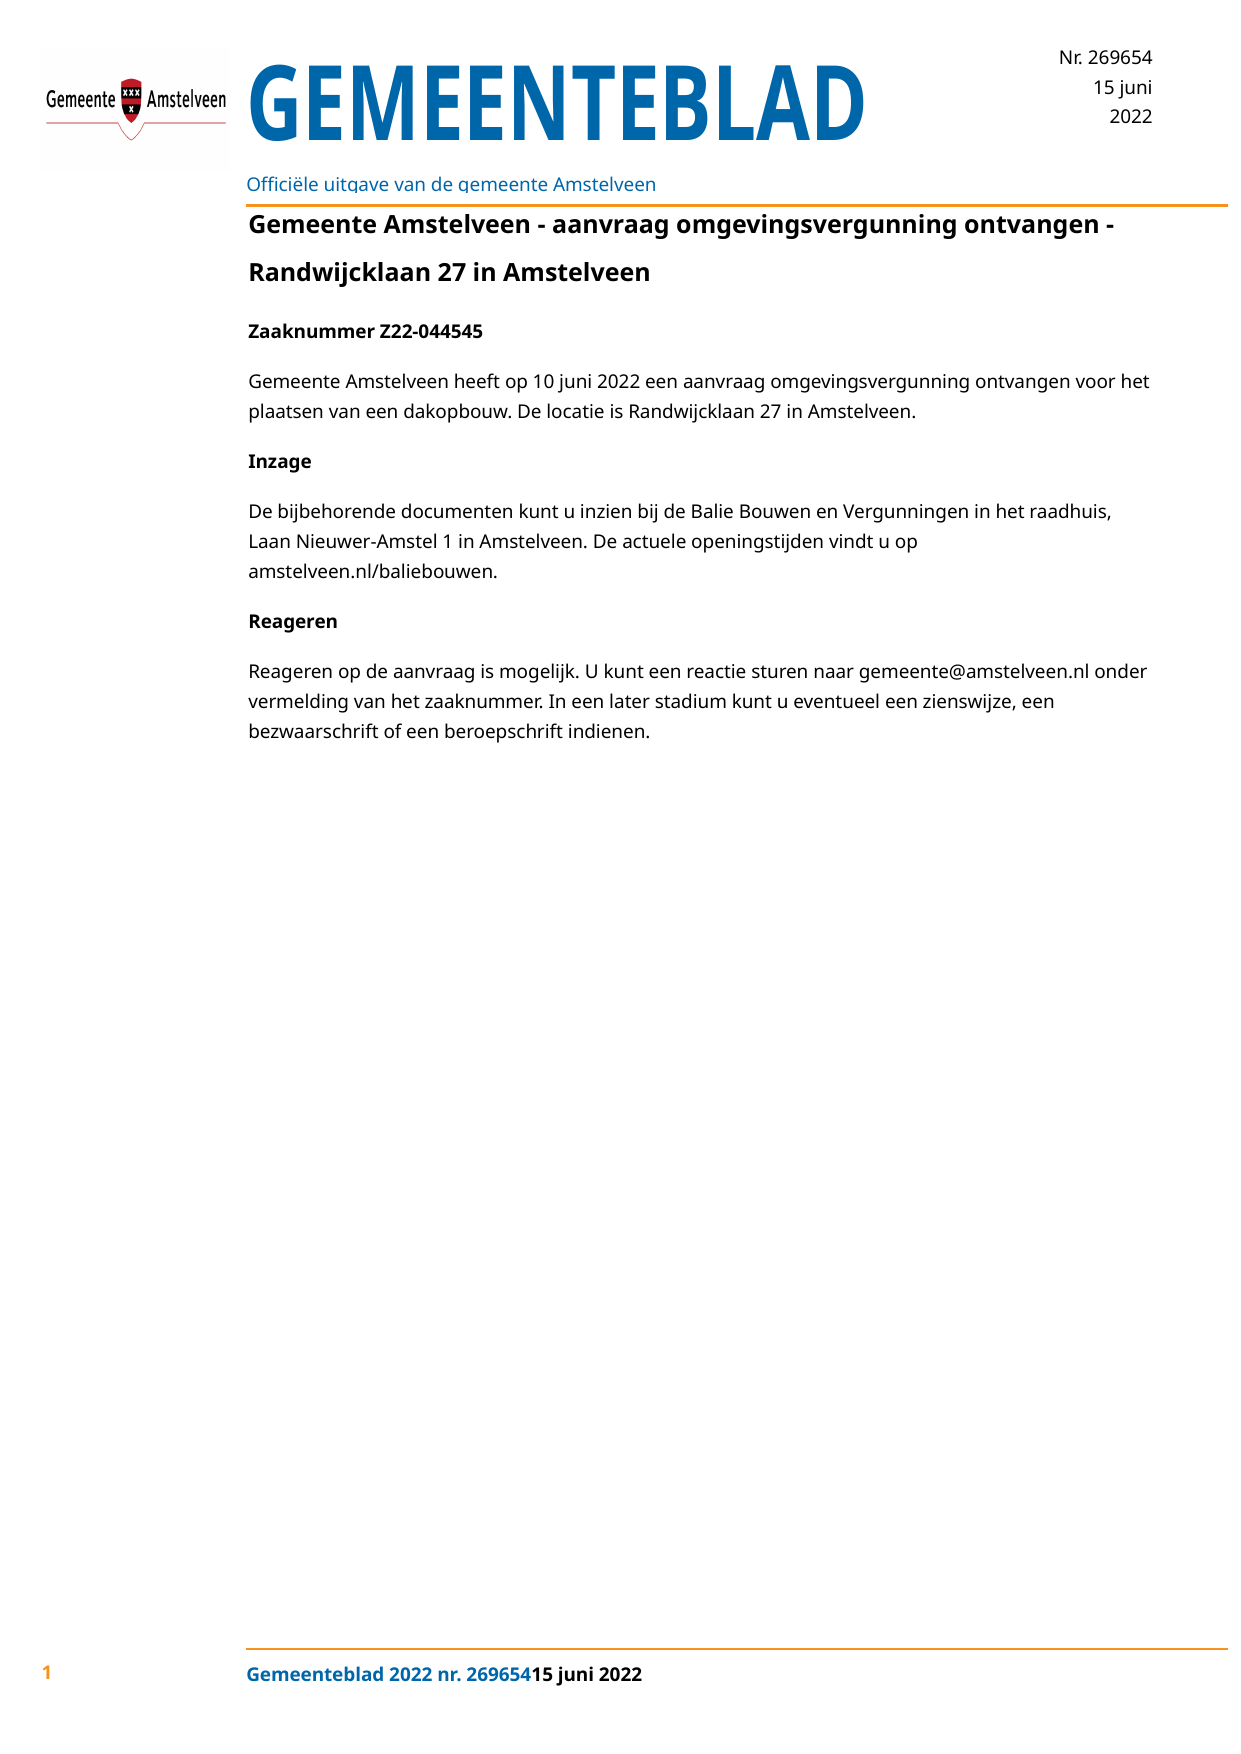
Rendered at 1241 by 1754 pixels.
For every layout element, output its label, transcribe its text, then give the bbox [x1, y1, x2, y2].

text Inzage [248, 448, 1152, 474]
text De bijbehorende documenten kunt u inzien bij de Balie Bouwen en Vergunningen in het raadhuis, Laan Nieuwer-Amstel 1 in Amstelveen. De actuele openingstijden vindt u op amstelveen.nl/baliebouwen. [248, 499, 1152, 584]
picture [41, 47, 231, 172]
text Gemeente Amstelveen heeft op 10 juni 2022 een aanvraag omgevingsvergunning ontvangen voor het plaatsen van een dakopbouw. De locatie is Randwijcklaan 27 in Amstelveen. [248, 368, 1152, 424]
text Gemeente Amstelveen - aanvraag omgevingsvergunning ontvangen - Randwijcklaan 27 in Amstelveen [248, 207, 1152, 288]
text Reageren op de aanvraag is mogelijk. U kunt een reactie sturen naar gemeente@amstelveen.nl onder vermelding van het zaaknummer. In een later stadium kunt u eventueel een zienswijze, een bezwaarschrift of een beroepschrift indienen. [248, 659, 1152, 744]
text Reageren [248, 608, 1152, 634]
text Zaaknummer Z22-044545 [248, 318, 1152, 344]
